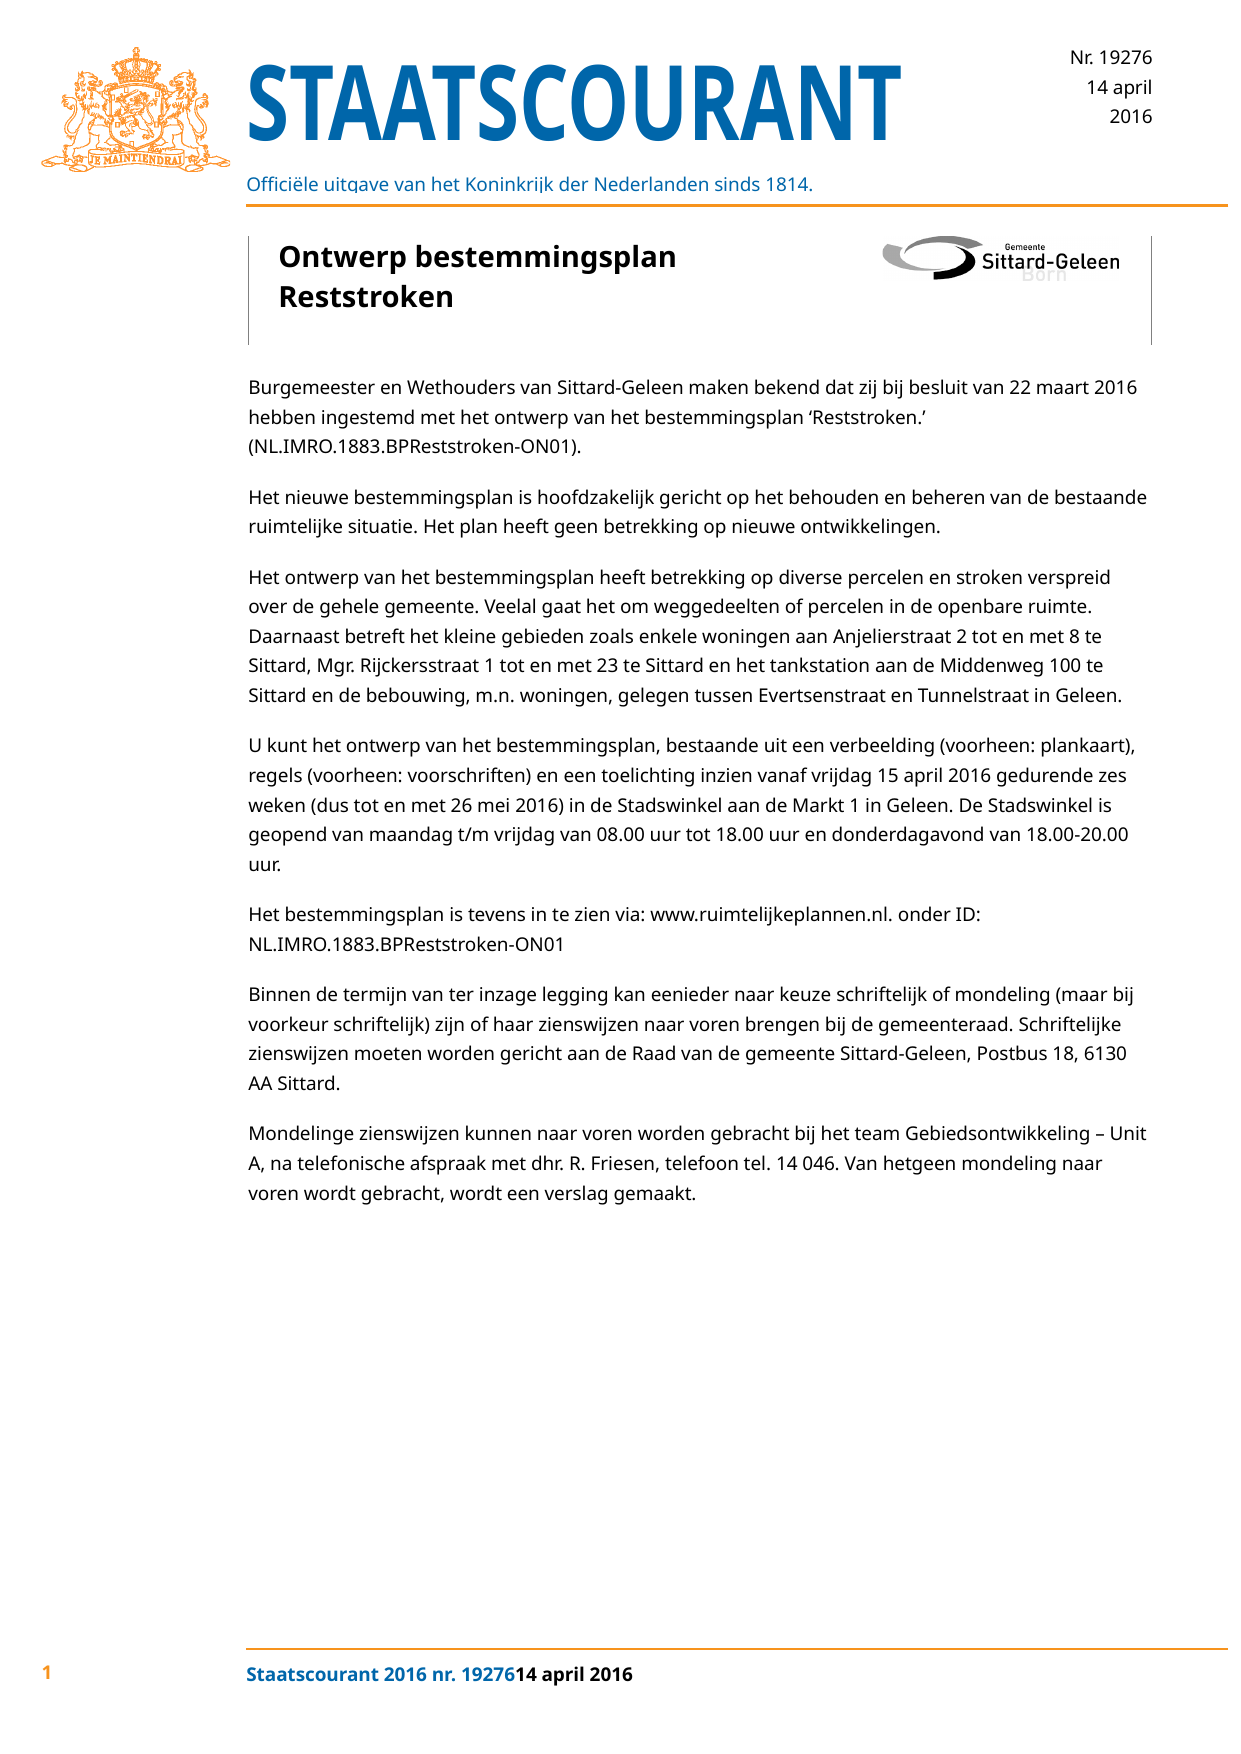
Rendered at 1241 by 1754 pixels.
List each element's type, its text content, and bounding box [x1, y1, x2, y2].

text Burgemeester en Wethouders van Sittard-Geleen maken bekend dat zij bij besluit van 22 maart 2016 hebben ingestemd met het ontwerp van het bestemmingsplan ‘Reststroken.’ (NL.IMRO.1883.BPReststroken-ON01). [248, 374, 1152, 459]
text Het ontwerp van het bestemmingsplan heeft betrekking op diverse percelen en stroken verspreid over de gehele gemeente. Veelal gaat het om weggedeelten of percelen in de openbare ruimte. Daarnaast betreft het kleine gebieden zoals enkele woningen aan Anjelierstraat 2 tot en met 8 te Sittard, Mgr. Rijckersstraat 1 tot en met 23 te Sittard en het tankstation aan de Middenweg 100 te Sittard en de bebouwing, m.n. woningen, gelegen tussen Evertsenstraat en Tunnelstraat in Geleen. [248, 564, 1152, 708]
picture [882, 236, 1119, 281]
table_header Ontwerp bestemmingsplan Reststroken [249, 236, 850, 345]
text Mondelinge zienswijzen kunnen naar voren worden gebracht bij het team Gebiedsontwikkeling – Unit A, na telefonische afspraak met dhr. R. Friesen, telefoon tel. 14 046. Van hetgeen mondeling naar voren wordt gebracht, wordt een verslag gemaakt. [248, 1121, 1152, 1205]
text U kunt het ontwerp van het bestemmingsplan, bestaande uit een verbeelding (voorheen: plankaart), regels (voorheen: voorschriften) en een toelichting inzien vanaf vrijdag 15 april 2016 gedurende zes weken (dus tot en met 26 mei 2016) in de Stadswinkel aan de Markt 1 in Geleen. De Stadswinkel is geopend van maandag t/m vrijdag van 08.00 uur tot 18.00 uur en donderdagavond van 18.00-20.00 uur. [248, 733, 1152, 877]
text Het bestemmingsplan is tevens in te zien via: www.ruimtelijkeplannen.nl. onder ID: NL.IMRO.1883.BPReststroken-ON01 [248, 901, 1152, 957]
text Het nieuwe bestemmingsplan is hoofdzakelijk gericht op het behouden en beheren van de bestaande ruimtelijke situatie. Het plan heeft geen betrekking op nieuwe ontwikkelingen. [248, 484, 1152, 539]
picture [41, 47, 231, 172]
table_header [850, 236, 1151, 345]
text Binnen de termijn van ter inzage legging kan eenieder naar keuze schriftelijk of mondeling (maar bij voorkeur schriftelijk) zijn of haar zienswijzen naar voren brengen bij de gemeenteraad. Schriftelijke zienswijzen moeten worden gericht aan de Raad van de gemeente Sittard-Geleen, Postbus 18, 6130 AA Sittard. [248, 981, 1152, 1096]
